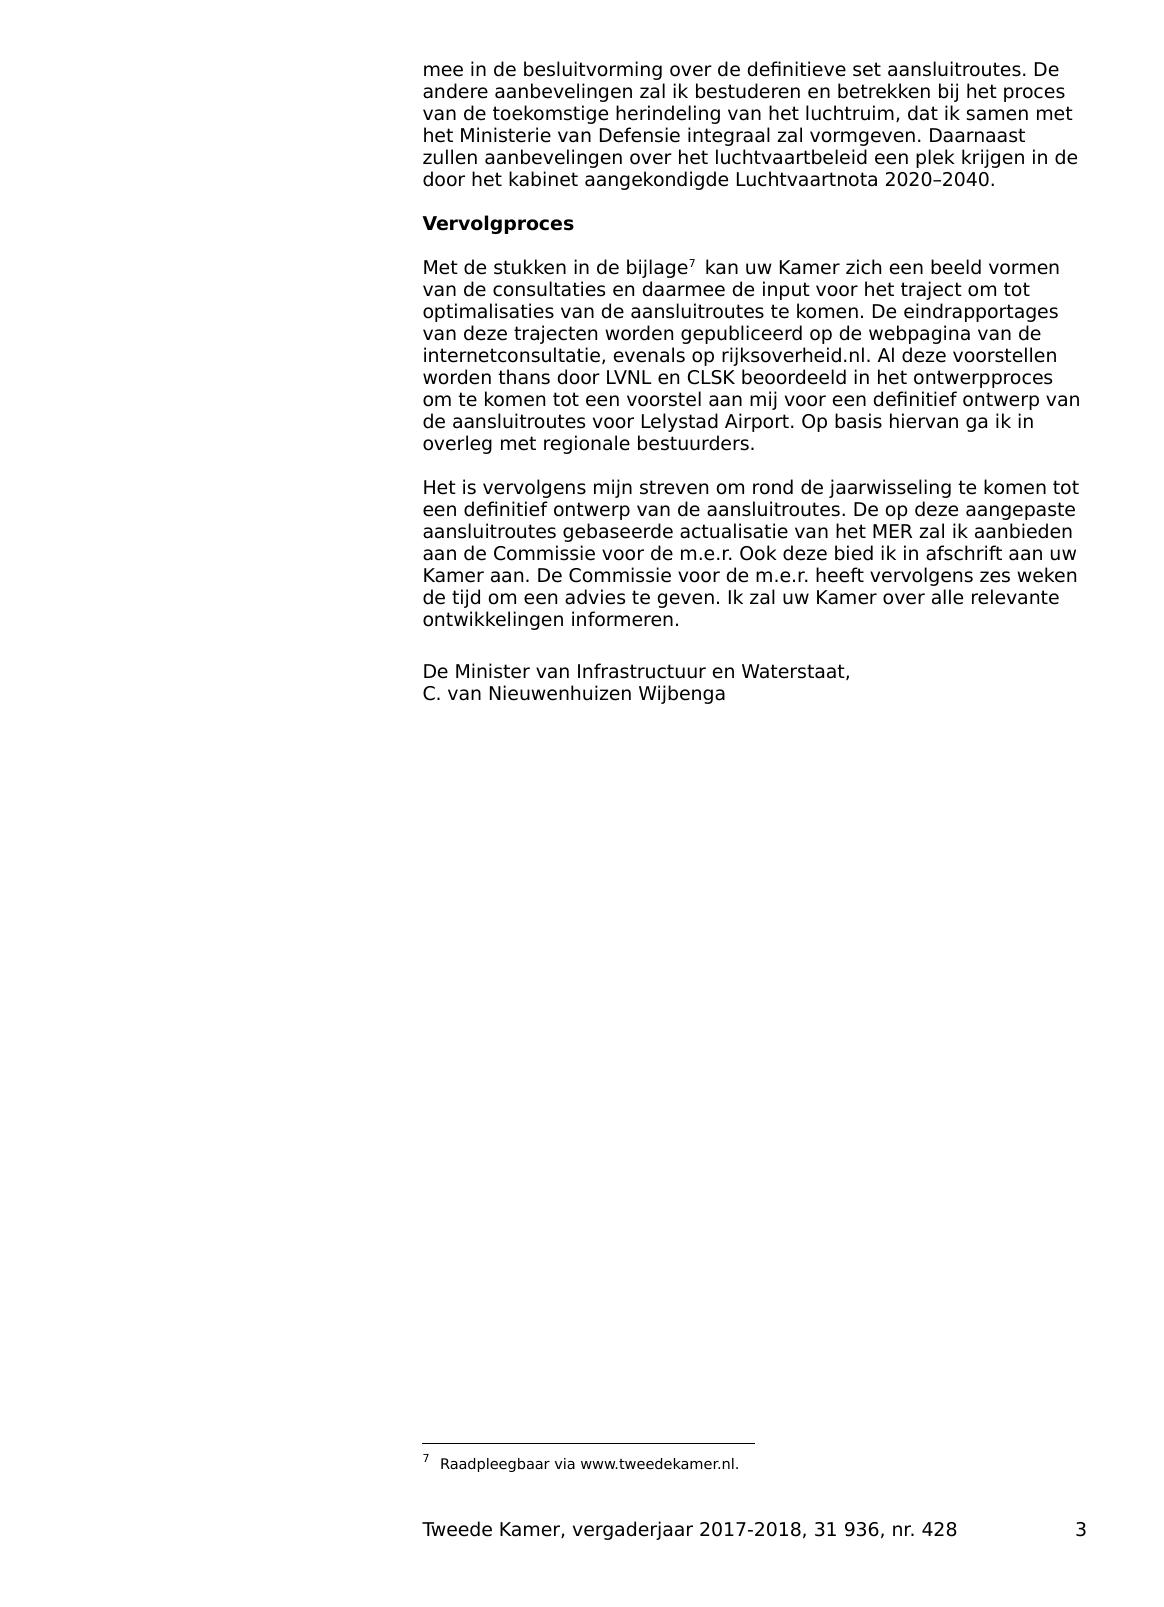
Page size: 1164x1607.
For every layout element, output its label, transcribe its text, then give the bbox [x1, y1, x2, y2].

subtitle Vervolgproces [422, 213, 1087, 235]
text De Minister van Infrastructuur en Waterstaat, C. van Nieuwenhuizen Wijbenga [422, 661, 1087, 705]
text Raadpleegbaar via www.tweedekamer.nl. [422, 1452, 1087, 1474]
text mee in de besluitvorming over de definitieve set aansluitroutes. De andere aanbevelingen zal ik bestuderen en betrekken bij het proces van de toekomstige herindeling van het luchtruim, dat ik samen met het Ministerie van Defensie integraal zal vormgeven. Daarnaast zullen aanbevelingen over het luchtvaartbeleid een plek krijgen in de door het kabinet aangekondigde Luchtvaartnota 2020–2040. [422, 59, 1087, 191]
text Het is vervolgens mijn streven om rond de jaarwisseling te komen tot een definitief ontwerp van de aansluitroutes. De op deze aangepaste aansluitroutes gebaseerde actualisatie van het MER zal ik aanbieden aan de Commissie voor de m.e.r. Ook deze bied ik in afschrift aan uw Kamer aan. De Commissie voor de m.e.r. heeft vervolgens zes weken de tijd om een advies te geven. Ik zal uw Kamer over alle relevante ontwikkelingen informeren. [422, 477, 1087, 631]
text Met de stukken in de bijlage kan uw Kamer zich een beeld vormen van de consultaties en daarmee de input voor het traject om tot optimalisaties van de aansluitroutes te komen. De eindrapportages van deze trajecten worden gepubliceerd op de webpagina van de internetconsultatie, evenals op rijksoverheid.nl. Al deze voorstellen worden thans door LVNL en CLSK beoordeeld in het ontwerpproces om te komen tot een voorstel aan mij voor een definitief ontwerp van de aansluitroutes voor Lelystad Airport. Op basis hiervan ga ik in overleg met regionale bestuurders. [422, 257, 1087, 455]
